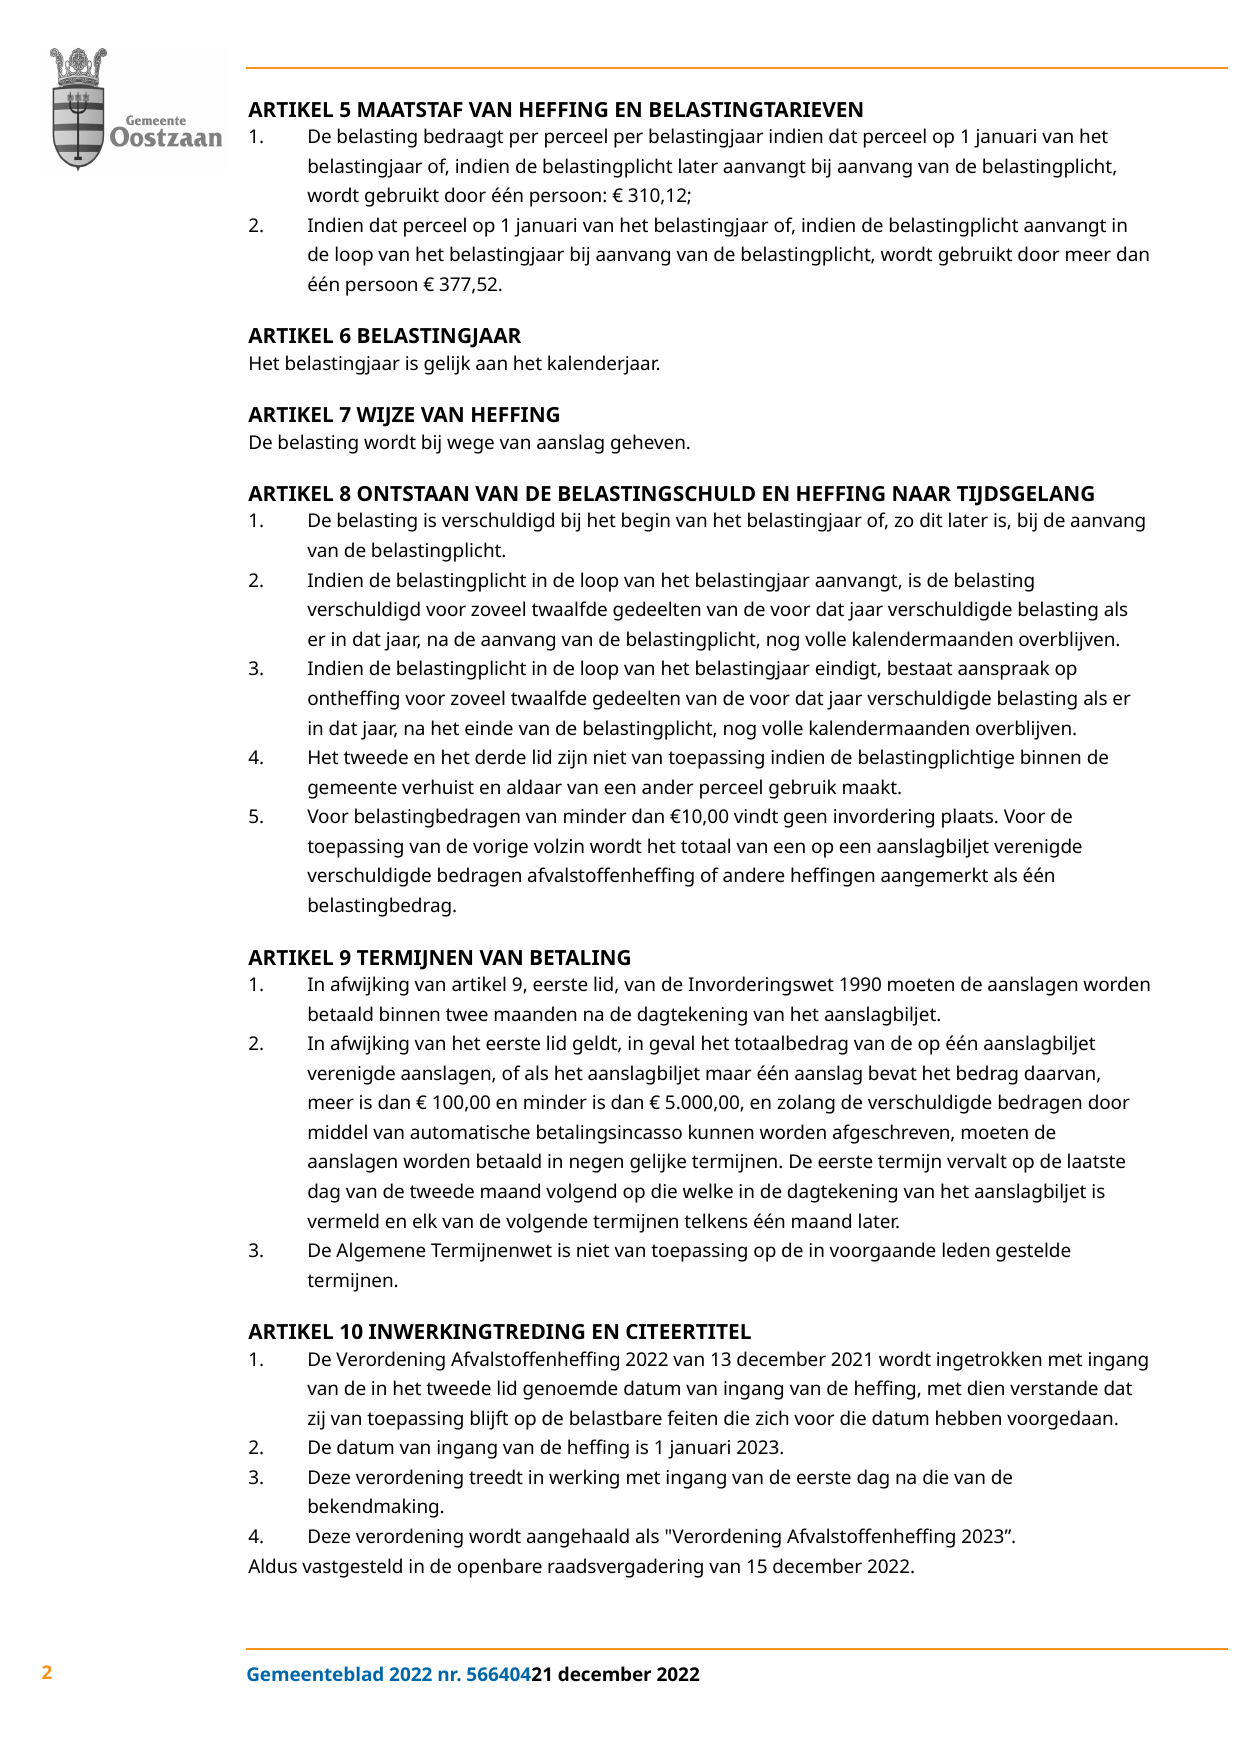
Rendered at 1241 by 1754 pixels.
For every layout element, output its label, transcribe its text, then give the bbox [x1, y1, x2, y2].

list Indien dat perceel op 1 januari van het belastingjaar of, indien de belastingplicht aanvangt in de loop van het belastingjaar bij aanvang van de belastingplicht, wordt gebruikt door meer dan één persoon € 377,52. [248, 212, 1152, 297]
list De belasting bedraagt per perceel per belastingjaar indien dat perceel op 1 januari van het belastingjaar of, indien de belastingplicht later aanvangt bij aanvang van de belastingplicht, wordt gebruikt door één persoon: € 310,12; [248, 123, 1152, 208]
text Aldus vastgesteld in de openbare raadsvergadering van 15 december 2022. [248, 1553, 1152, 1579]
list In afwijking van artikel 9, eerste lid, van de Invorderingswet 1990 moeten de aanslagen worden betaald binnen twee maanden na de dagtekening van het aanslagbiljet. [248, 971, 1152, 1026]
list De datum van ingang van de heffing is 1 januari 2023. [248, 1434, 1152, 1460]
list Het tweede en het derde lid zijn niet van toepassing indien de belastingplichtige binnen de gemeente verhuist en aldaar van een ander perceel gebruik maakt. [248, 744, 1152, 800]
list Indien de belastingplicht in de loop van het belastingjaar eindigt, bestaat aanspraak op ontheffing voor zoveel twaalfde gedeelten van de voor dat jaar verschuldigde belasting als er in dat jaar, na het einde van de belastingplicht, nog volle kalendermaanden overblijven. [248, 656, 1152, 741]
text ARTIKEL 6 BELASTINGJAAR [248, 322, 1152, 350]
text ARTIKEL 7 WIJZE VAN HEFFING [248, 400, 1152, 429]
list Voor belastingbedragen van minder dan €10,00 vindt geen invordering plaats. Voor de toepassing van de vorige volzin wordt het totaal van een op een aanslagbiljet verenigde verschuldigde bedragen afvalstoffenheffing of andere heffingen aangemerkt als één belastingbedrag. [248, 803, 1152, 918]
list In afwijking van het eerste lid geldt, in geval het totaalbedrag van de op één aanslagbiljet verenigde aanslagen, of als het aanslagbiljet maar één aanslag bevat het bedrag daarvan, meer is dan € 100,00 en minder is dan € 5.000,00, en zolang de verschuldigde bedragen door middel van automatische betalingsincasso kunnen worden afgeschreven, moeten de aanslagen worden betaald in negen gelijke termijnen. De eerste termijn vervalt op de laatste dag van de tweede maand volgend op die welke in de dagtekening van het aanslagbiljet is vermeld en elk van de volgende termijnen telkens één maand later. [248, 1030, 1152, 1233]
list De Algemene Termijnenwet is niet van toepassing op de in voorgaande leden gestelde termijnen. [248, 1237, 1152, 1293]
text Het belastingjaar is gelijk aan het kalenderjaar. [248, 350, 1152, 376]
list De belasting is verschuldigd bij het begin van het belastingjaar of, zo dit later is, bij de aanvang van de belastingplicht. [248, 508, 1152, 563]
list De Verordening Afvalstoffenheffing 2022 van 13 december 2021 wordt ingetrokken met ingang van de in het tweede lid genoemde datum van ingang van de heffing, met dien verstande dat zij van toepassing blijft op de belastbare feiten die zich voor die datum hebben voorgedaan. [248, 1346, 1152, 1431]
picture [41, 47, 231, 172]
text De belasting wordt bij wege van aanslag geheven. [248, 429, 1152, 454]
list Deze verordening treedt in werking met ingang van de eerste dag na die van de bekendmaking. [248, 1464, 1152, 1519]
text ARTIKEL 10 INWERKINGTREDING EN CITEERTITEL [248, 1317, 1152, 1346]
text ARTIKEL 5 MAATSTAF VAN HEFFING EN BELASTINGTARIEVEN [248, 95, 1152, 123]
text ARTIKEL 9 TERMIJNEN VAN BETALING [248, 943, 1152, 971]
list Deze verordening wordt aangehaald als "Verordening Afvalstoffenheffing 2023”. [248, 1523, 1152, 1549]
text ARTIKEL 8 ONTSTAAN VAN DE BELASTINGSCHULD EN HEFFING NAAR TIJDSGELANG [248, 479, 1152, 508]
list Indien de belastingplicht in de loop van het belastingjaar aanvangt, is de belasting verschuldigd voor zoveel twaalfde gedeelten van de voor dat jaar verschuldigde belasting als er in dat jaar, na de aanvang van de belastingplicht, nog volle kalendermaanden overblijven. [248, 567, 1152, 652]
